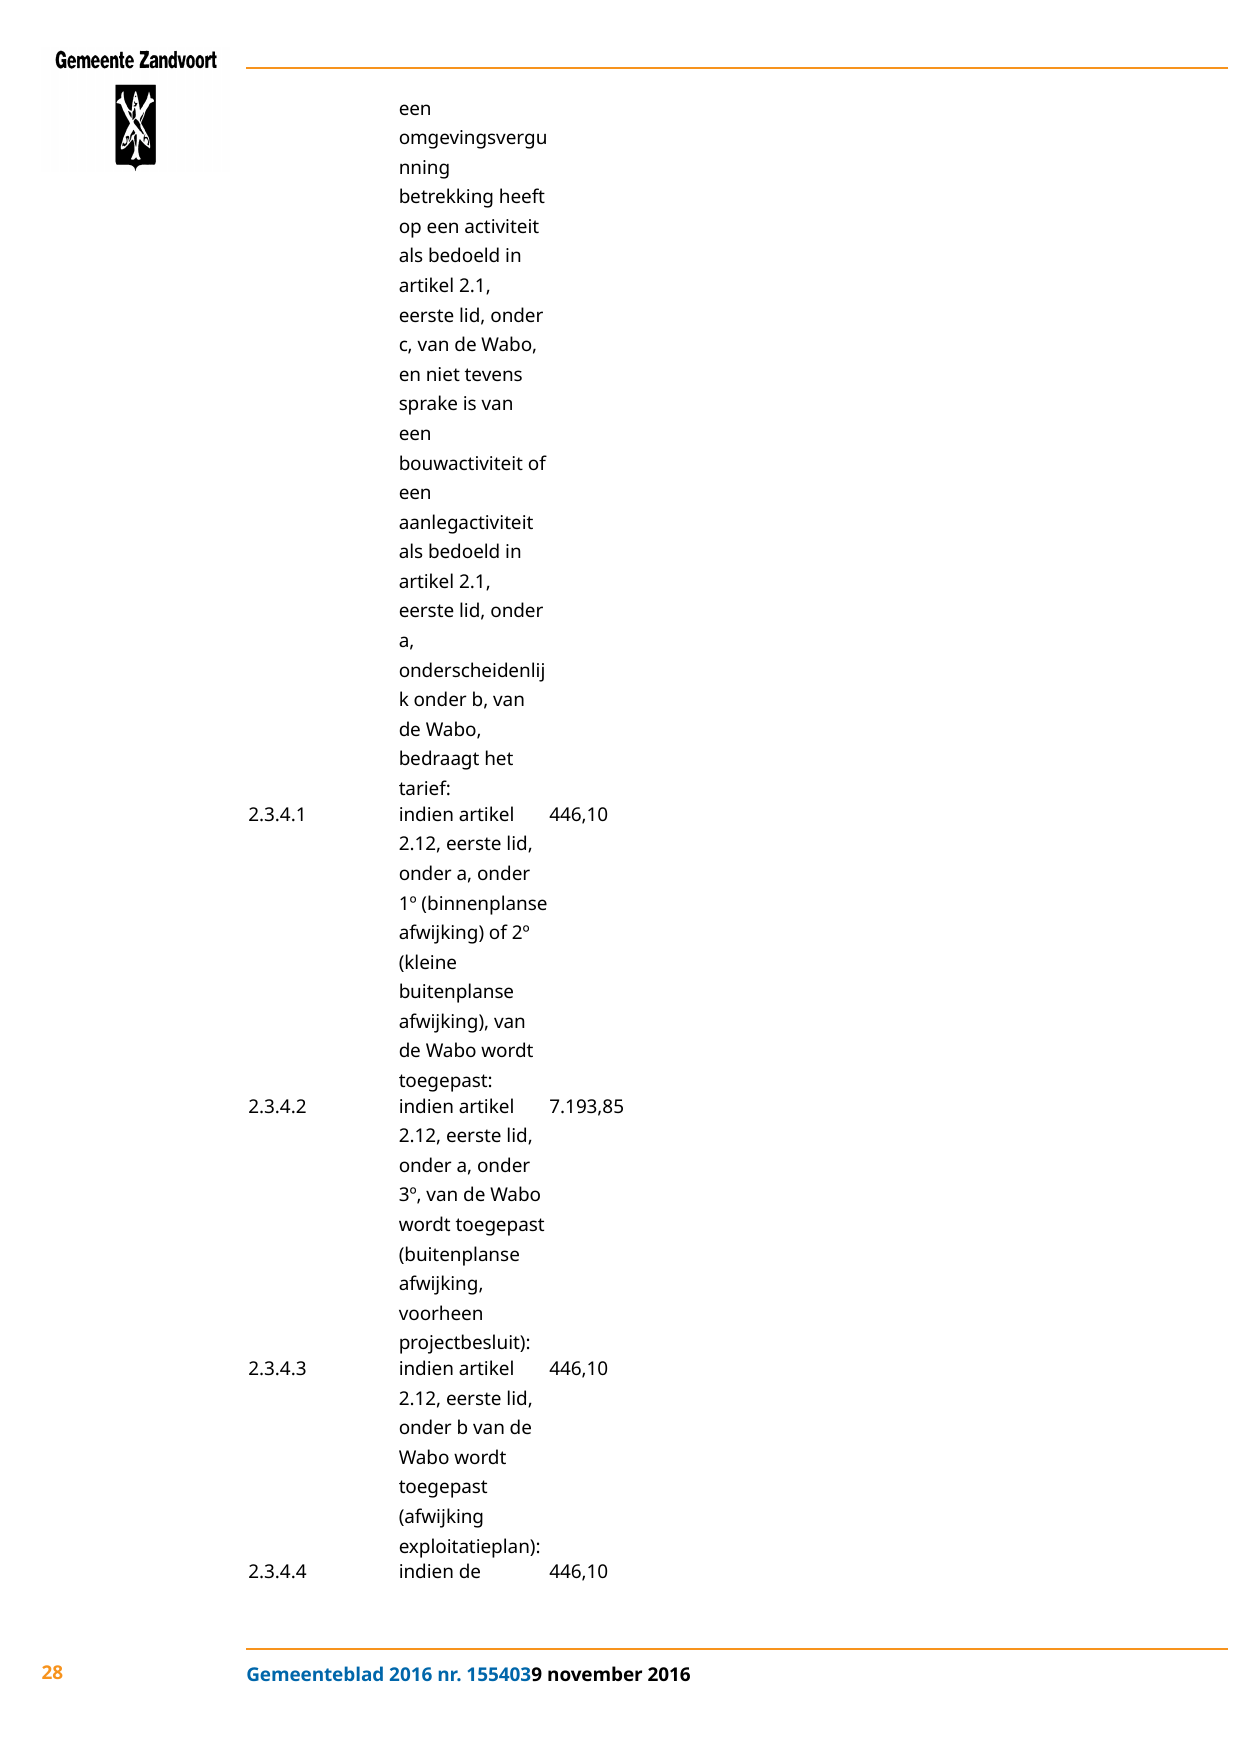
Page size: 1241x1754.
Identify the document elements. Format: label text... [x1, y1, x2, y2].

table_cell indien artikel 2.12, eerste lid, onder b van de Wabo wordt toegepast (afwijking exploitatieplan): [399, 1355, 549, 1558]
table_cell 2.3.4.4 [248, 1559, 398, 1584]
table_cell 7.193,85 [549, 1093, 700, 1355]
picture [41, 47, 231, 172]
table_cell 2.3.4.1 [248, 801, 398, 1093]
table_cell 446,10 [549, 1355, 700, 1558]
table_cell 2.3.4.2 [248, 1093, 398, 1355]
table_cell indien artikel 2.12, eerste lid, onder a, onder 1º (binnenplanse afwijking) of 2º (kleine buitenplanse afwijking), van de Wabo wordt toegepast: [399, 801, 549, 1093]
table_cell [248, 95, 398, 801]
table_cell indien de [399, 1559, 549, 1584]
table_cell indien artikel 2.12, eerste lid, onder a, onder 3º, van de Wabo wordt toegepast (buitenplanse afwijking, voorheen projectbesluit): [399, 1093, 549, 1355]
table_cell [549, 95, 700, 801]
table_cell 446,10 [549, 801, 700, 1093]
table_cell 446,10 [549, 1559, 700, 1584]
table_cell een omgevingsvergunning betrekking heeft op een activiteit als bedoeld in artikel 2.1, eerste lid, onder c, van de Wabo, en niet tevens sprake is van een bouwactiviteit of een aanlegactiviteit als bedoeld in artikel 2.1, eerste lid, onder a, onderscheidenlijk onder b, van de Wabo, bedraagt het tarief: [399, 95, 549, 801]
table_cell 2.3.4.3 [248, 1355, 398, 1558]
